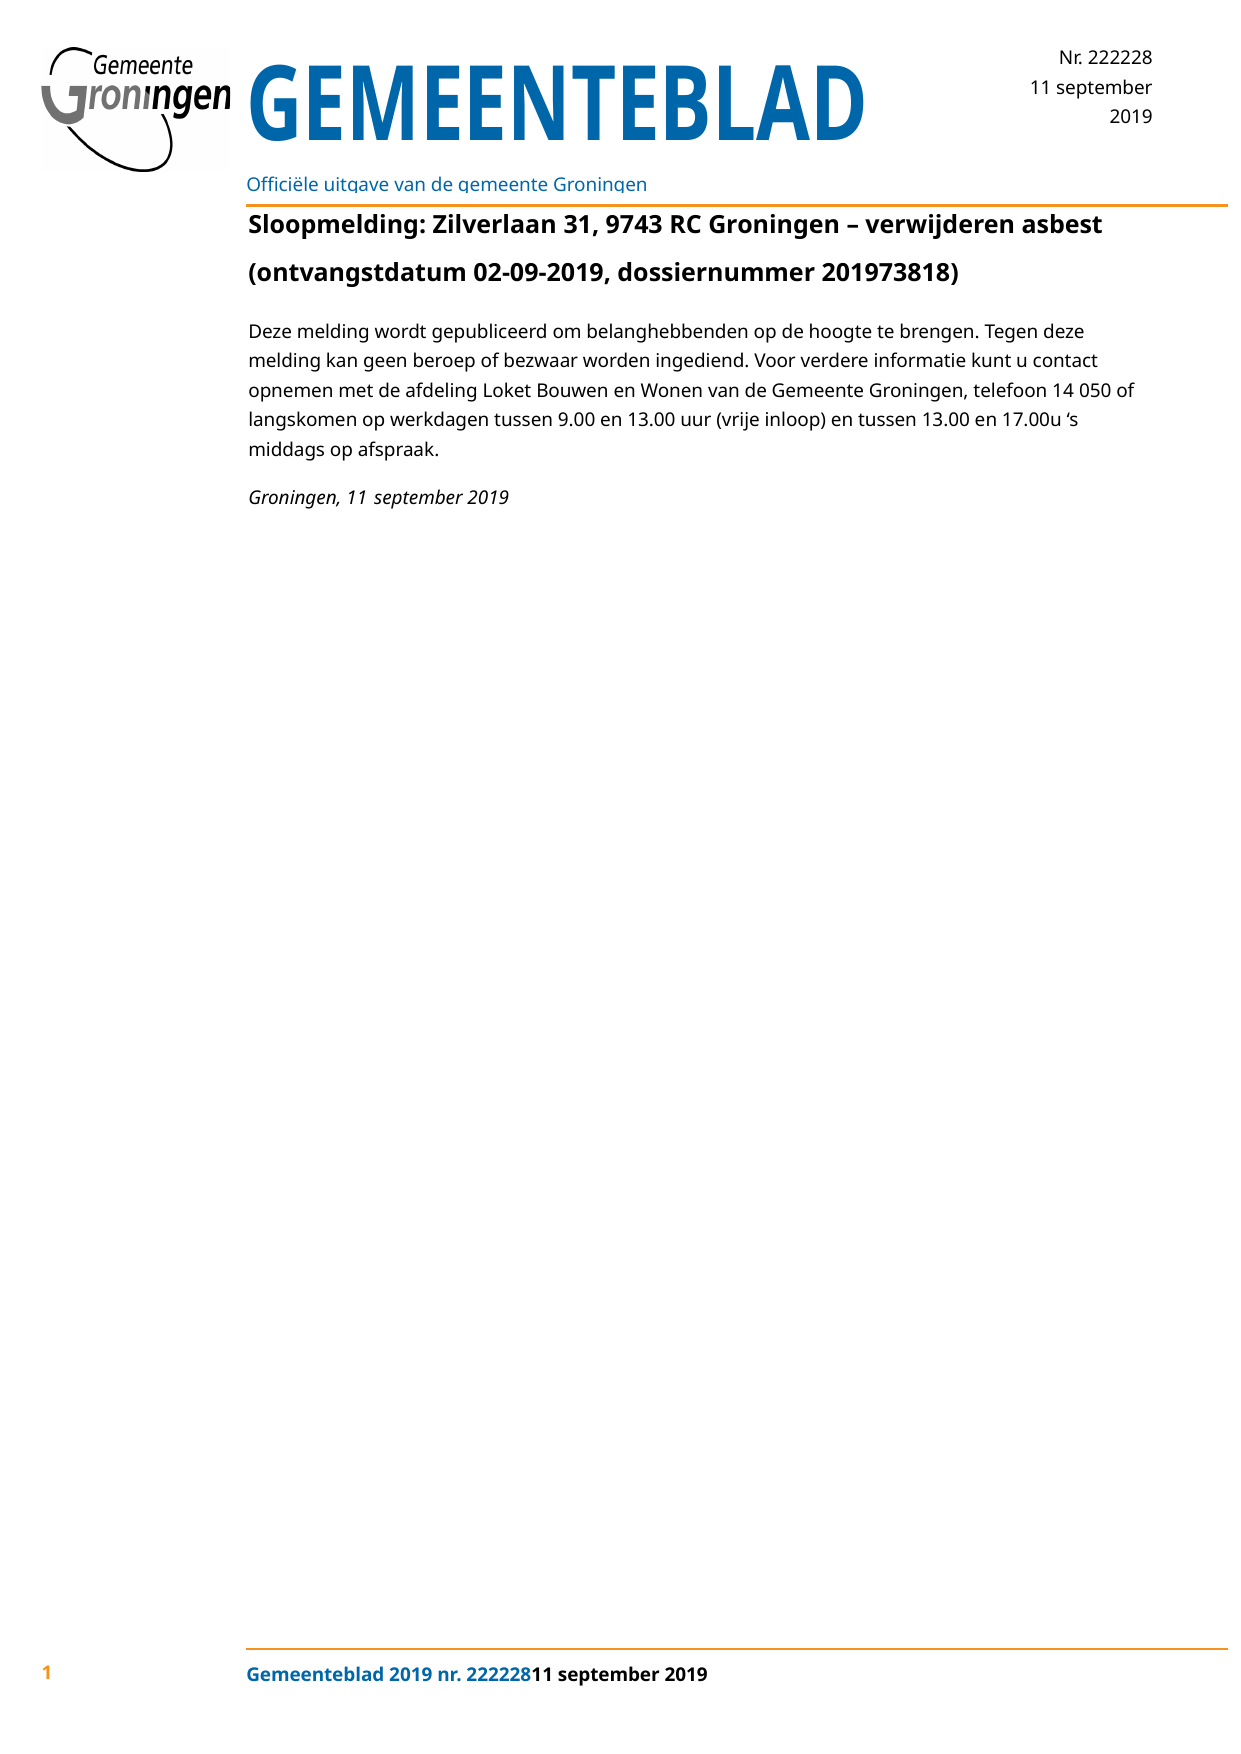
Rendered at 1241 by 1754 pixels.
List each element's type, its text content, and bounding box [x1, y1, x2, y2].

picture [41, 47, 231, 172]
text Deze melding wordt gepubliceerd om belanghebbenden op de hoogte te brengen. Tegen deze melding kan geen beroep of bezwaar worden ingediend. Voor verdere informatie kunt u contact opnemen met de afdeling Loket Bouwen en Wonen van de Gemeente Groningen, telefoon 14 050 of langskomen op werkdagen tussen 9.00 en 13.00 uur (vrije inloop) en tussen 13.00 en 17.00u ‘s middags op afspraak. [248, 318, 1152, 462]
text Sloopmelding: Zilverlaan 31, 9743 RC Groningen – verwijderen asbest (ontvangstdatum 02-09-2019, dossiernummer 201973818) [248, 207, 1152, 288]
text Groningen, 11 september 2019 [248, 484, 1152, 510]
